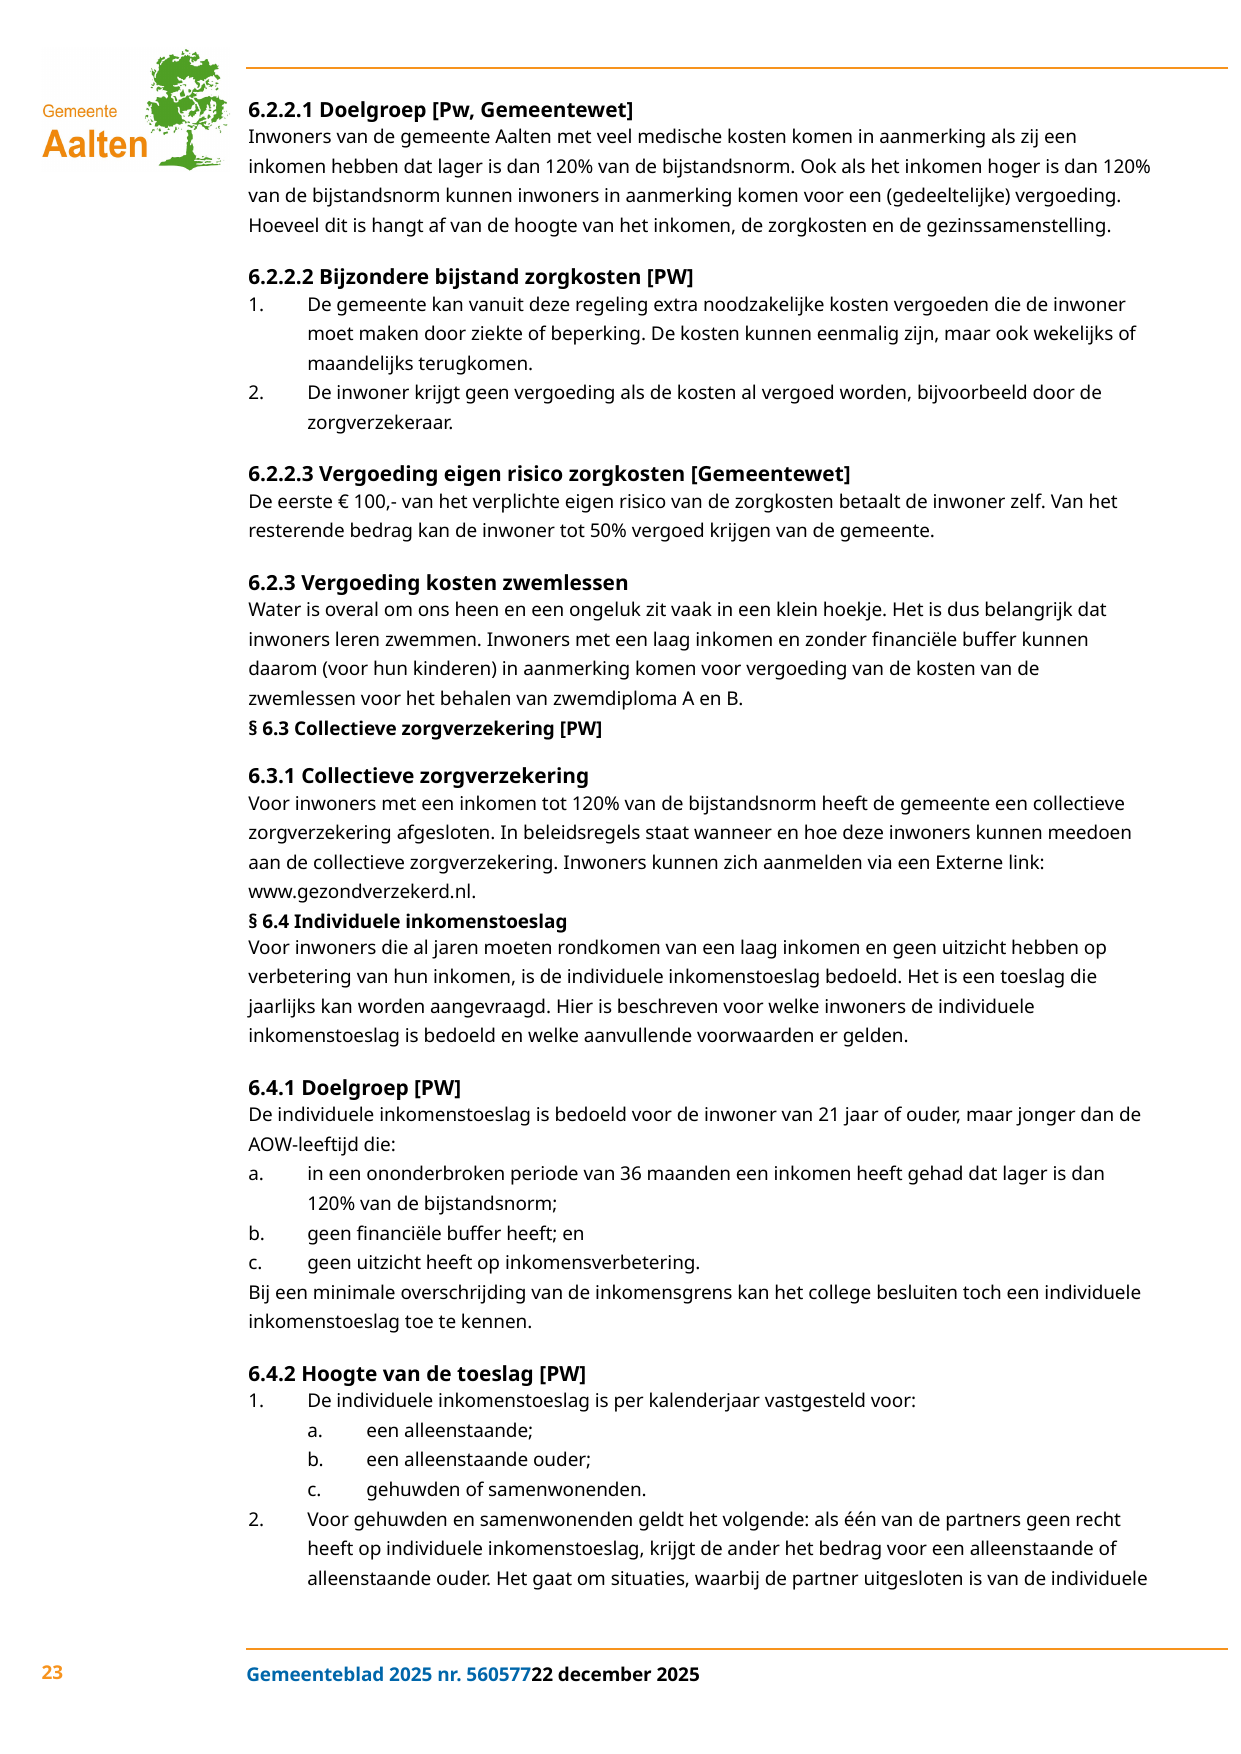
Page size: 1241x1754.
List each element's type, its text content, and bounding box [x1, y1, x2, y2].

text § 6.3 Collectieve zorgverzekering [PW] [248, 715, 1152, 741]
text De individuele inkomenstoeslag is bedoeld voor de inwoner van 21 jaar of ouder, maar jonger dan de AOW-leeftijd die: [248, 1101, 1152, 1157]
text 6.4.1 Doelgroep [PW] [248, 1073, 1152, 1101]
list een alleenstaande; [307, 1417, 1152, 1443]
list een alleenstaande ouder; [307, 1447, 1152, 1472]
list De gemeente kan vanuit deze regeling extra noodzakelijke kosten vergoeden die de inwoner moet maken door ziekte of beperking. De kosten kunnen eenmalig zijn, maar ook wekelijks of maandelijks terugkomen. [248, 291, 1152, 376]
text 6.2.3 Vergoeding kosten zwemlessen [248, 568, 1152, 596]
text 6.3.1 Collectieve zorgverzekering [248, 761, 1152, 790]
picture [41, 47, 231, 172]
text Inwoners van de gemeente Aalten met veel medische kosten komen in aanmerking als zij een inkomen hebben dat lager is dan 120% van de bijstandsnorm. Ook als het inkomen hoger is dan 120% van de bijstandsnorm kunnen inwoners in aanmerking komen voor een (gedeeltelijke) vergoeding. Hoeveel dit is hangt af van de hoogte van het inkomen, de zorgkosten en de gezinssamenstelling. [248, 123, 1152, 238]
list gehuwden of samenwonenden. [307, 1476, 1152, 1502]
text 6.4.2 Hoogte van de toeslag [PW] [248, 1359, 1152, 1387]
text 6.2.2.2 Bijzondere bijstand zorgkosten [PW] [248, 262, 1152, 291]
list geen financiële buffer heeft; en [248, 1220, 1152, 1246]
text De eerste € 100,- van het verplichte eigen risico van de zorgkosten betaalt de inwoner zelf. Van het resterende bedrag kan de inwoner tot 50% vergoed krijgen van de gemeente. [248, 488, 1152, 543]
text Water is overal om ons heen en een ongeluk zit vaak in een klein hoekje. Het is dus belangrijk dat inwoners leren zwemmen. Inwoners met een laag inkomen en zonder financiële buffer kunnen daarom (voor hun kinderen) in aanmerking komen voor vergoeding van de kosten van de zwemlessen voor het behalen van zwemdiploma A en B. [248, 596, 1152, 711]
text Voor inwoners die al jaren moeten rondkomen van een laag inkomen en geen uitzicht hebben op verbetering van hun inkomen, is de individuele inkomenstoeslag bedoeld. Het is een toeslag die jaarlijks kan worden aangevraagd. Hier is beschreven voor welke inwoners de individuele inkomenstoeslag is bedoeld en welke aanvullende voorwaarden er gelden. [248, 934, 1152, 1048]
list Voor gehuwden en samenwonenden geldt het volgende: als één van de partners geen recht heeft op individuele inkomenstoeslag, krijgt de ander het bedrag voor een alleenstaande of alleenstaande ouder. Het gaat om situaties, waarbij de partner uitgesloten is van de individuele [248, 1506, 1152, 1591]
text 6.2.2.3 Vergoeding eigen risico zorgkosten [Gemeentewet] [248, 459, 1152, 488]
text Bij een minimale overschrijding van de inkomensgrens kan het college besluiten toch een individuele inkomenstoeslag toe te kennen. [248, 1279, 1152, 1334]
list De individuele inkomenstoeslag is per kalenderjaar vastgesteld voor: [248, 1387, 1152, 1413]
text 6.2.2.1 Doelgroep [Pw, Gemeentewet] [248, 95, 1152, 123]
text § 6.4 Individuele inkomenstoeslag [248, 908, 1152, 934]
list in een ononderbroken periode van 36 maanden een inkomen heeft gehad dat lager is dan 120% van de bijstandsnorm; [248, 1161, 1152, 1216]
list De inwoner krijgt geen vergoeding als de kosten al vergoed worden, bijvoorbeeld door de zorgverzekeraar. [248, 379, 1152, 435]
text Voor inwoners met een inkomen tot 120% van de bijstandsnorm heeft de gemeente een collectieve zorgverzekering afgesloten. In beleidsregels staat wanneer en hoe deze inwoners kunnen meedoen aan de collectieve zorgverzekering. Inwoners kunnen zich aanmelden via een Externe link: www.gezondverzekerd.nl. [248, 790, 1152, 904]
list geen uitzicht heeft op inkomensverbetering. [248, 1249, 1152, 1275]
